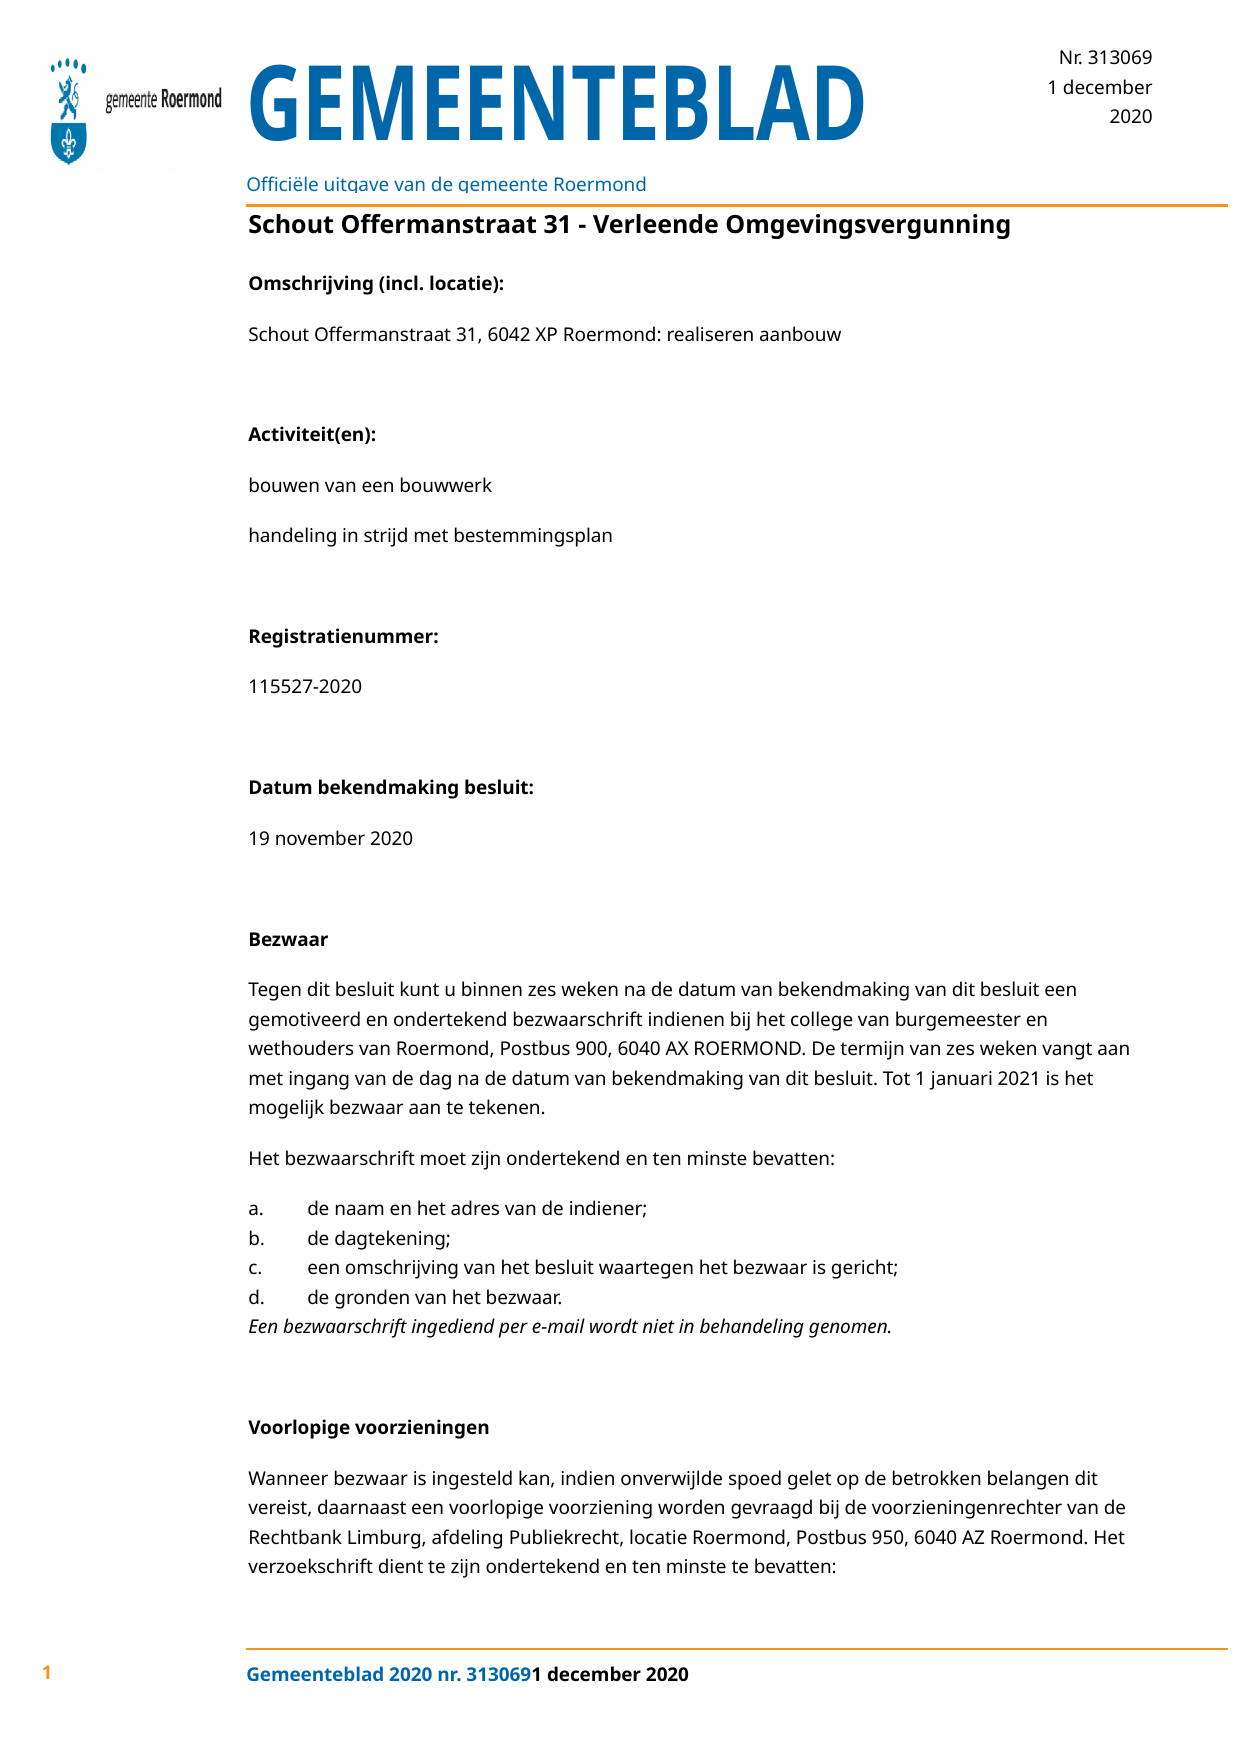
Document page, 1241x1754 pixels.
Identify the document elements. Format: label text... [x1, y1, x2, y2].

text Activiteit(en): [248, 422, 1152, 447]
text 115527-2020 [248, 674, 1152, 699]
text Wanneer bezwaar is ingesteld kan, indien onverwijlde spoed gelet op de betrokken belangen dit vereist, daarnaast een voorlopige voorziening worden gevraagd bij de voorzieningenrechter van de Rechtbank Limburg, afdeling Publiekrecht, locatie Roermond, Postbus 950, 6040 AZ Roermond. Het verzoekschrift dient te zijn ondertekend en ten minste te bevatten: [248, 1465, 1152, 1579]
text Een bezwaarschrift ingediend per e-mail wordt niet in behandeling genomen. [248, 1314, 1152, 1339]
text Het bezwaarschrift moet zijn ondertekend en ten minste bevatten: [248, 1145, 1152, 1171]
text Voorlopige voorzieningen [248, 1414, 1152, 1440]
text Schout Offermanstraat 31 - Verleende Omgevingsvergunning [248, 207, 1152, 241]
list een omschrijving van het besluit waartegen het bezwaar is gericht; [248, 1254, 1152, 1280]
text 19 november 2020 [248, 825, 1152, 851]
text Datum bekendmaking besluit: [248, 774, 1152, 800]
text Tegen dit besluit kunt u binnen zes weken na de datum van bekendmaking van dit besluit een gemotiveerd en ondertekend bezwaarschrift indienen bij het college van burgemeester en wethouders van Roermond, Postbus 900, 6040 AX ROERMOND. De termijn van zes weken vangt aan met ingang van de dag na de datum van bekendmaking van dit besluit. Tot 1 januari 2021 is het mogelijk bezwaar aan te tekenen. [248, 976, 1152, 1120]
text Bezwaar [248, 926, 1152, 951]
text Omschrijving (incl. locatie): [248, 270, 1152, 296]
text Schout Offermanstraat 31, 6042 XP Roermond: realiseren aanbouw [248, 321, 1152, 346]
list de naam en het adres van de indiener; [248, 1195, 1152, 1221]
list de dagtekening; [248, 1225, 1152, 1251]
picture [41, 47, 231, 172]
list de gronden van het bezwaar. [248, 1284, 1152, 1310]
text bouwen van een bouwwerk [248, 472, 1152, 498]
text handeling in strijd met bestemmingsplan [248, 522, 1152, 548]
text Registratienummer: [248, 623, 1152, 649]
